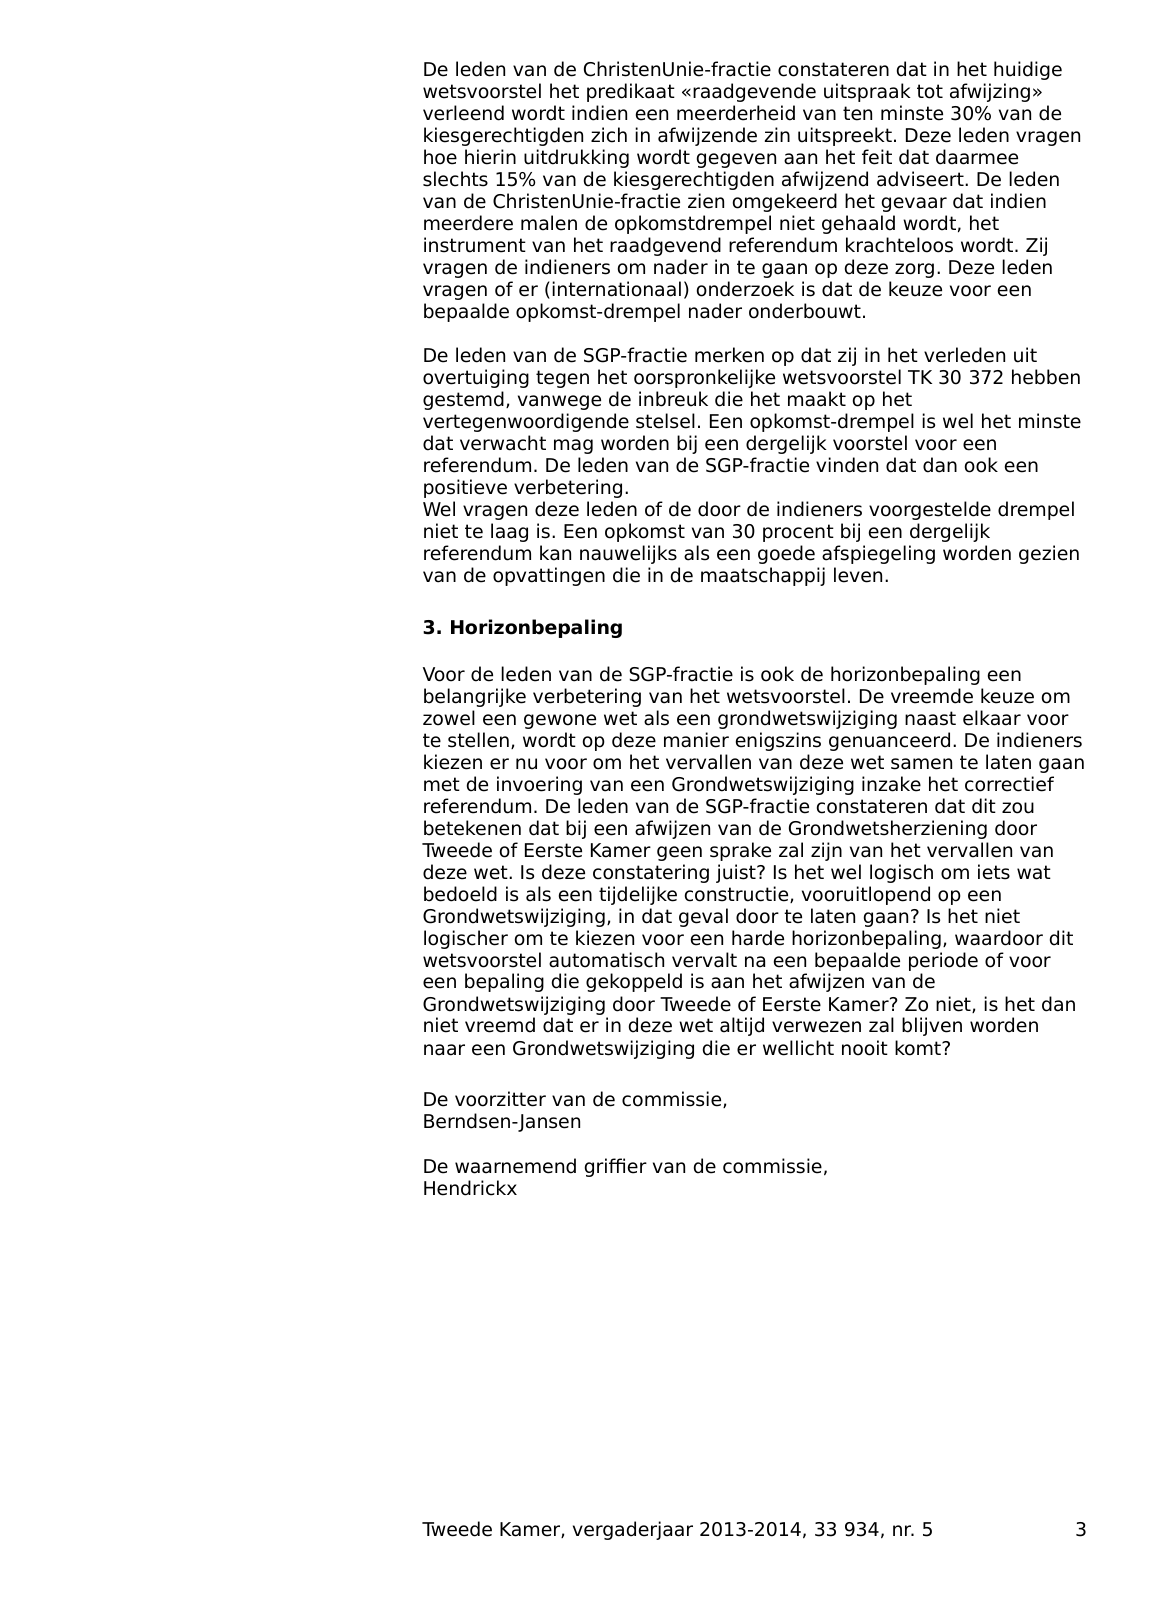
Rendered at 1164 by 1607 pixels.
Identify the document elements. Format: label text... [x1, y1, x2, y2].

text De leden van de ChristenUnie-fractie constateren dat in het huidige wetsvoorstel het predikaat «raadgevende uitspraak tot afwijzing» verleend wordt indien een meerderheid van ten minste 30% van de kiesgerechtigden zich in afwijzende zin uitspreekt. Deze leden vragen hoe hierin uitdrukking wordt gegeven aan het feit dat daarmee slechts 15% van de kiesgerechtigden afwijzend adviseert. De leden van de ChristenUnie-fractie zien omgekeerd het gevaar dat indien meerdere malen de opkomstdrempel niet gehaald wordt, het instrument van het raadgevend referendum krachteloos wordt. Zij vragen de indieners om nader in te gaan op deze zorg. Deze leden vragen of er (internationaal) onderzoek is dat de keuze voor een bepaalde opkomst-drempel nader onderbouwt. [422, 59, 1087, 323]
text De leden van de SGP-fractie merken op dat zij in het verleden uit overtuiging tegen het oorspronkelijke wetsvoorstel TK 30 372 hebben gestemd, vanwege de inbreuk die het maakt op het vertegenwoordigende stelsel. Een opkomst-drempel is wel het minste dat verwacht mag worden bij een dergelijk voorstel voor een referendum. De leden van de SGP-fractie vinden dat dan ook een positieve verbetering. [422, 345, 1087, 499]
text Voor de leden van de SGP-fractie is ook de horizonbepaling een belangrijke verbetering van het wetsvoorstel. De vreemde keuze om zowel een gewone wet als een grondwetswijziging naast elkaar voor te stellen, wordt op deze manier enigszins genuanceerd. De indieners kiezen er nu voor om het vervallen van deze wet samen te laten gaan met de invoering van een Grondwetswijziging inzake het correctief referendum. De leden van de SGP-fractie constateren dat dit zou betekenen dat bij een afwijzen van de Grondwetsherziening door Tweede of Eerste Kamer geen sprake zal zijn van het vervallen van deze wet. Is deze constatering juist? Is het wel logisch om iets wat bedoeld is als een tijdelijke constructie, vooruitlopend op een Grondwetswijziging, in dat geval door te laten gaan? Is het niet logischer om te kiezen voor een harde horizonbepaling, waardoor dit wetsvoorstel automatisch vervalt na een bepaalde periode of voor een bepaling die gekoppeld is aan het afwijzen van de Grondwetswijziging door Tweede of Eerste Kamer? Zo niet, is het dan niet vreemd dat er in deze wet altijd verwezen zal blijven worden naar een Grondwetswijziging die er wellicht nooit komt? [422, 664, 1087, 1059]
text Wel vragen deze leden of de door de indieners voorgestelde drempel niet te laag is. Een opkomst van 30 procent bij een dergelijk referendum kan nauwelijks als een goede afspiegeling worden gezien van de opvattingen die in de maatschappij leven. [422, 499, 1087, 587]
text De waarnemend griffier van de commissie, Hendrickx [422, 1156, 1087, 1199]
subtitle 3. Horizonbepaling [422, 617, 1087, 639]
text De voorzitter van de commissie, Berndsen-Jansen [422, 1089, 1087, 1133]
